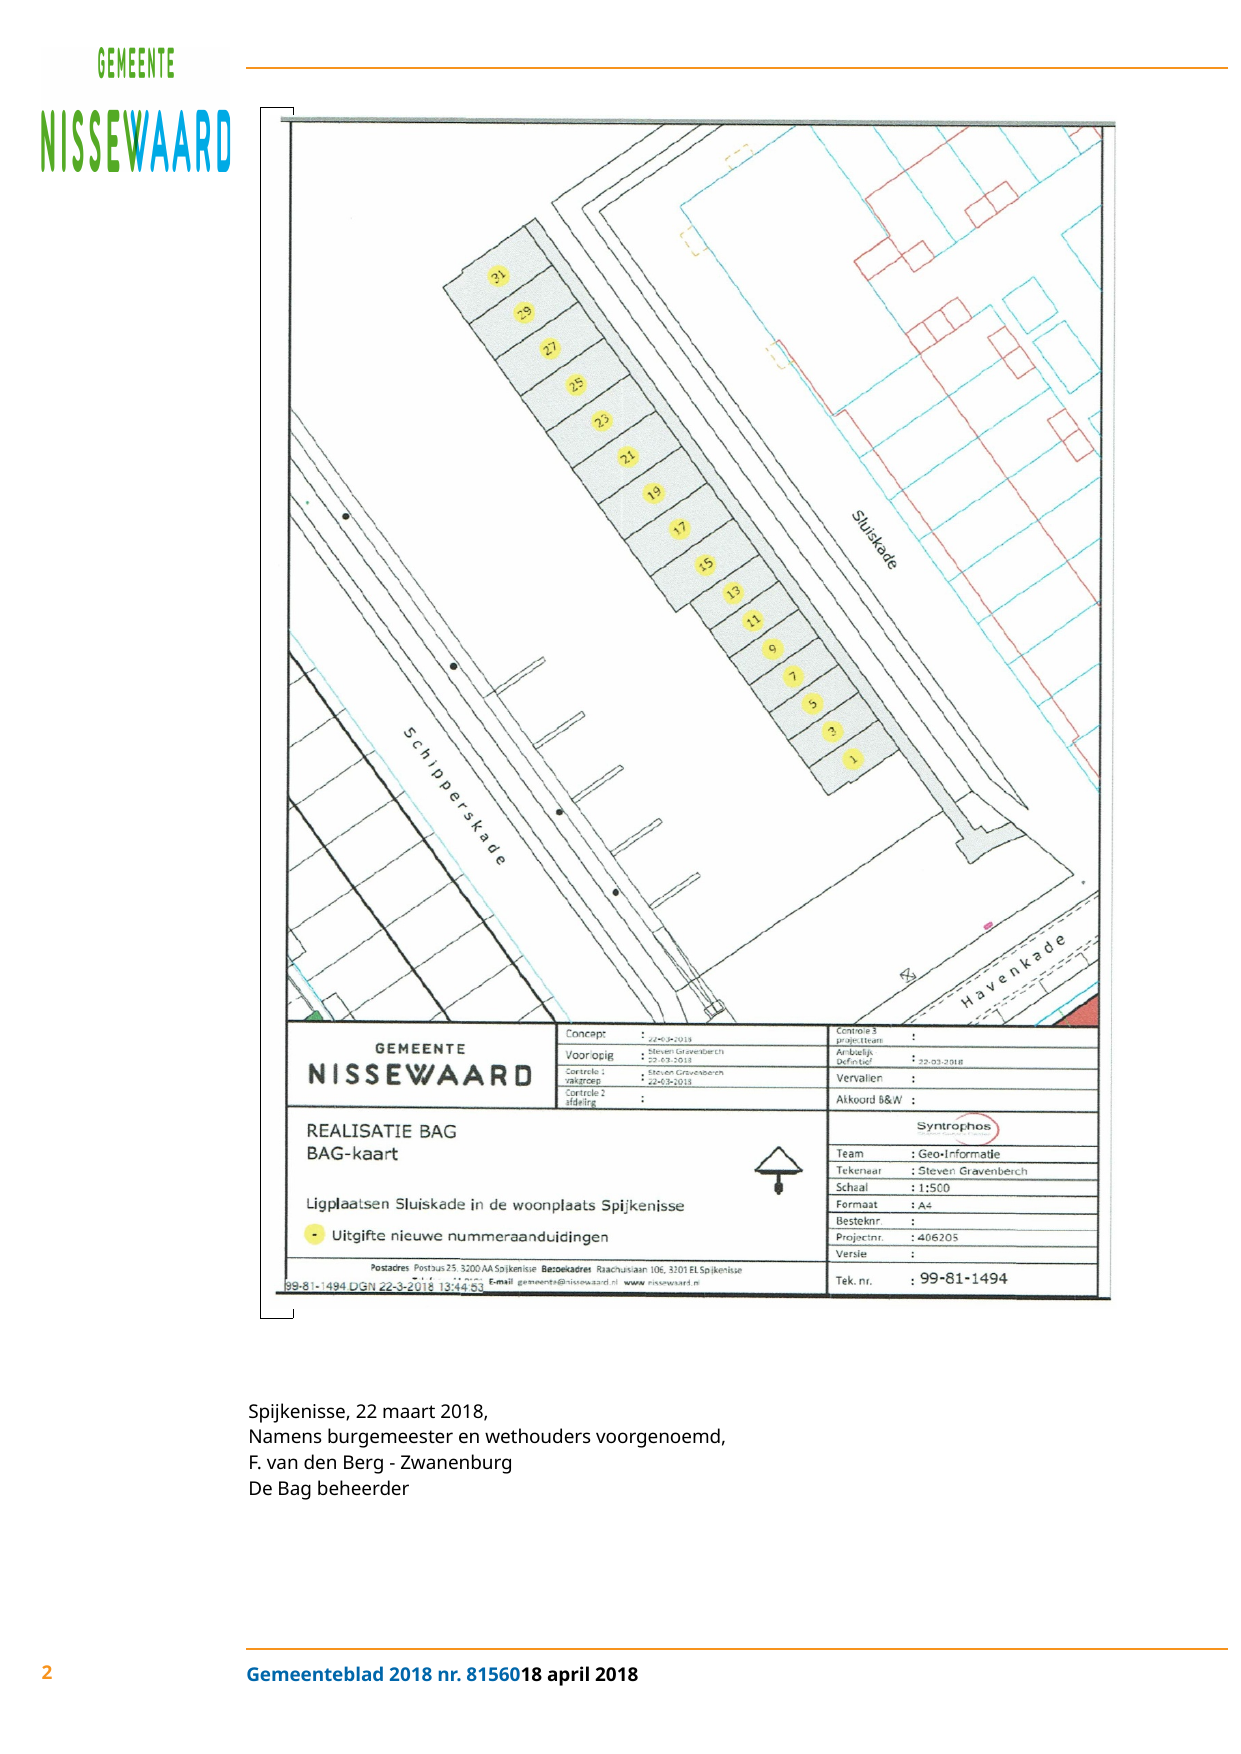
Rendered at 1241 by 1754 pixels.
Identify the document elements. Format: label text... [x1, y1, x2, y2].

picture [201, 122, 206, 138]
text Namens burgemeester en wethouders voorgenoemd, [248, 1424, 1152, 1449]
text Spijkenisse, 22 maart 2018, [248, 1398, 1152, 1424]
picture [154, 157, 165, 172]
picture [176, 157, 187, 172]
text F. van den Berg - Zwanenburg [248, 1449, 1152, 1475]
text De Bag beheerder [248, 1475, 1152, 1501]
picture [268, 115, 1118, 1309]
picture [41, 47, 231, 172]
picture [200, 151, 206, 172]
picture [222, 122, 227, 160]
